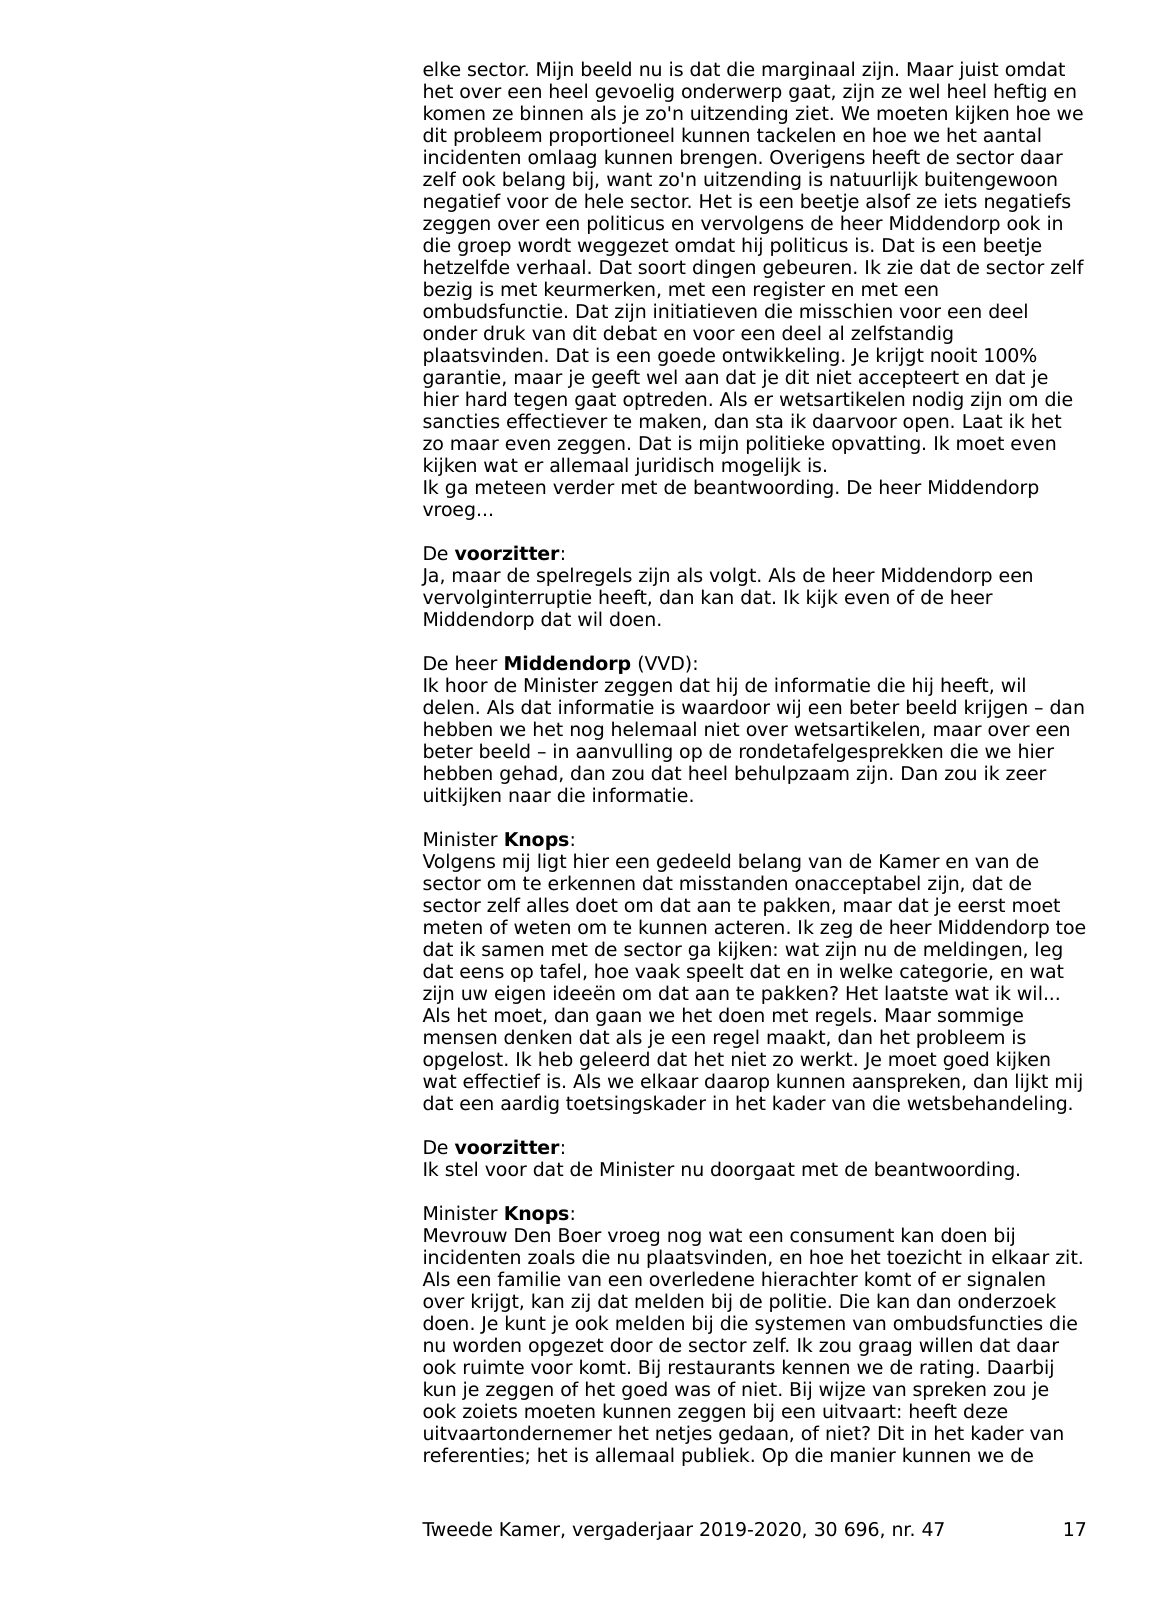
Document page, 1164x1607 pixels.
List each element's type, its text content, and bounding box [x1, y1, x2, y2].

text Ja, maar de spelregels zijn als volgt. Als de heer Middendorp een vervolginterruptie heeft, dan kan dat. Ik kijk even of de heer Middendorp dat wil doen. [422, 565, 1087, 631]
text De voorzitter: [422, 543, 1087, 565]
text Ik stel voor dat de Minister nu doorgaat met de beantwoording. [422, 1159, 1087, 1181]
text elke sector. Mijn beeld nu is dat die marginaal zijn. Maar juist omdat het over een heel gevoelig onderwerp gaat, zijn ze wel heel heftig en komen ze binnen als je zo'n uitzending ziet. We moeten kijken hoe we dit probleem proportioneel kunnen tackelen en hoe we het aantal incidenten omlaag kunnen brengen. Overigens heeft de sector daar zelf ook belang bij, want zo'n uitzending is natuurlijk buitengewoon negatief voor de hele sector. Het is een beetje alsof ze iets negatiefs zeggen over een politicus en vervolgens de heer Middendorp ook in die groep wordt weggezet omdat hij politicus is. Dat is een beetje hetzelfde verhaal. Dat soort dingen gebeuren. Ik zie dat de sector zelf bezig is met keurmerken, met een register en met een ombudsfunctie. Dat zijn initiatieven die misschien voor een deel onder druk van dit debat en voor een deel al zelfstandig plaatsvinden. Dat is een goede ontwikkeling. Je krijgt nooit 100% garantie, maar je geeft wel aan dat je dit niet accepteert en dat je hier hard tegen gaat optreden. Als er wetsartikelen nodig zijn om die sancties effectiever te maken, dan sta ik daarvoor open. Laat ik het zo maar even zeggen. Dat is mijn politieke opvatting. Ik moet even kijken wat er allemaal juridisch mogelijk is. [422, 59, 1087, 477]
text De voorzitter: [422, 1137, 1087, 1159]
text Mevrouw Den Boer vroeg nog wat een consument kan doen bij incidenten zoals die nu plaatsvinden, en hoe het toezicht in elkaar zit. Als een familie van een overledene hierachter komt of er signalen over krijgt, kan zij dat melden bij de politie. Die kan dan onderzoek doen. Je kunt je ook melden bij die systemen van ombudsfuncties die nu worden opgezet door de sector zelf. Ik zou graag willen dat daar ook ruimte voor komt. Bij restaurants kennen we de rating. Daarbij kun je zeggen of het goed was of niet. Bij wijze van spreken zou je ook zoiets moeten kunnen zeggen bij een uitvaart: heeft deze uitvaartondernemer het netjes gedaan, of niet? Dit in het kader van referenties; het is allemaal publiek. Op die manier kunnen we de [422, 1225, 1087, 1467]
text Volgens mij ligt hier een gedeeld belang van de Kamer en van de sector om te erkennen dat misstanden onacceptabel zijn, dat de sector zelf alles doet om dat aan te pakken, maar dat je eerst moet meten of weten om te kunnen acteren. Ik zeg de heer Middendorp toe dat ik samen met de sector ga kijken: wat zijn nu de meldingen, leg dat eens op tafel, hoe vaak speelt dat en in welke categorie, en wat zijn uw eigen ideeën om dat aan te pakken? Het laatste wat ik wil... Als het moet, dan gaan we het doen met regels. Maar sommige mensen denken dat als je een regel maakt, dan het probleem is opgelost. Ik heb geleerd dat het niet zo werkt. Je moet goed kijken wat effectief is. Als we elkaar daarop kunnen aanspreken, dan lijkt mij dat een aardig toetsingskader in het kader van die wetsbehandeling. [422, 851, 1087, 1115]
text Ik hoor de Minister zeggen dat hij de informatie die hij heeft, wil delen. Als dat informatie is waardoor wij een beter beeld krijgen – dan hebben we het nog helemaal niet over wetsartikelen, maar over een beter beeld – in aanvulling op de rondetafelgesprekken die we hier hebben gehad, dan zou dat heel behulpzaam zijn. Dan zou ik zeer uitkijken naar die informatie. [422, 675, 1087, 807]
text Minister Knops: [422, 829, 1087, 851]
text Minister Knops: [422, 1203, 1087, 1225]
text Ik ga meteen verder met de beantwoording. De heer Middendorp vroeg... [422, 477, 1087, 521]
text De heer Middendorp (VVD): [422, 653, 1087, 675]
